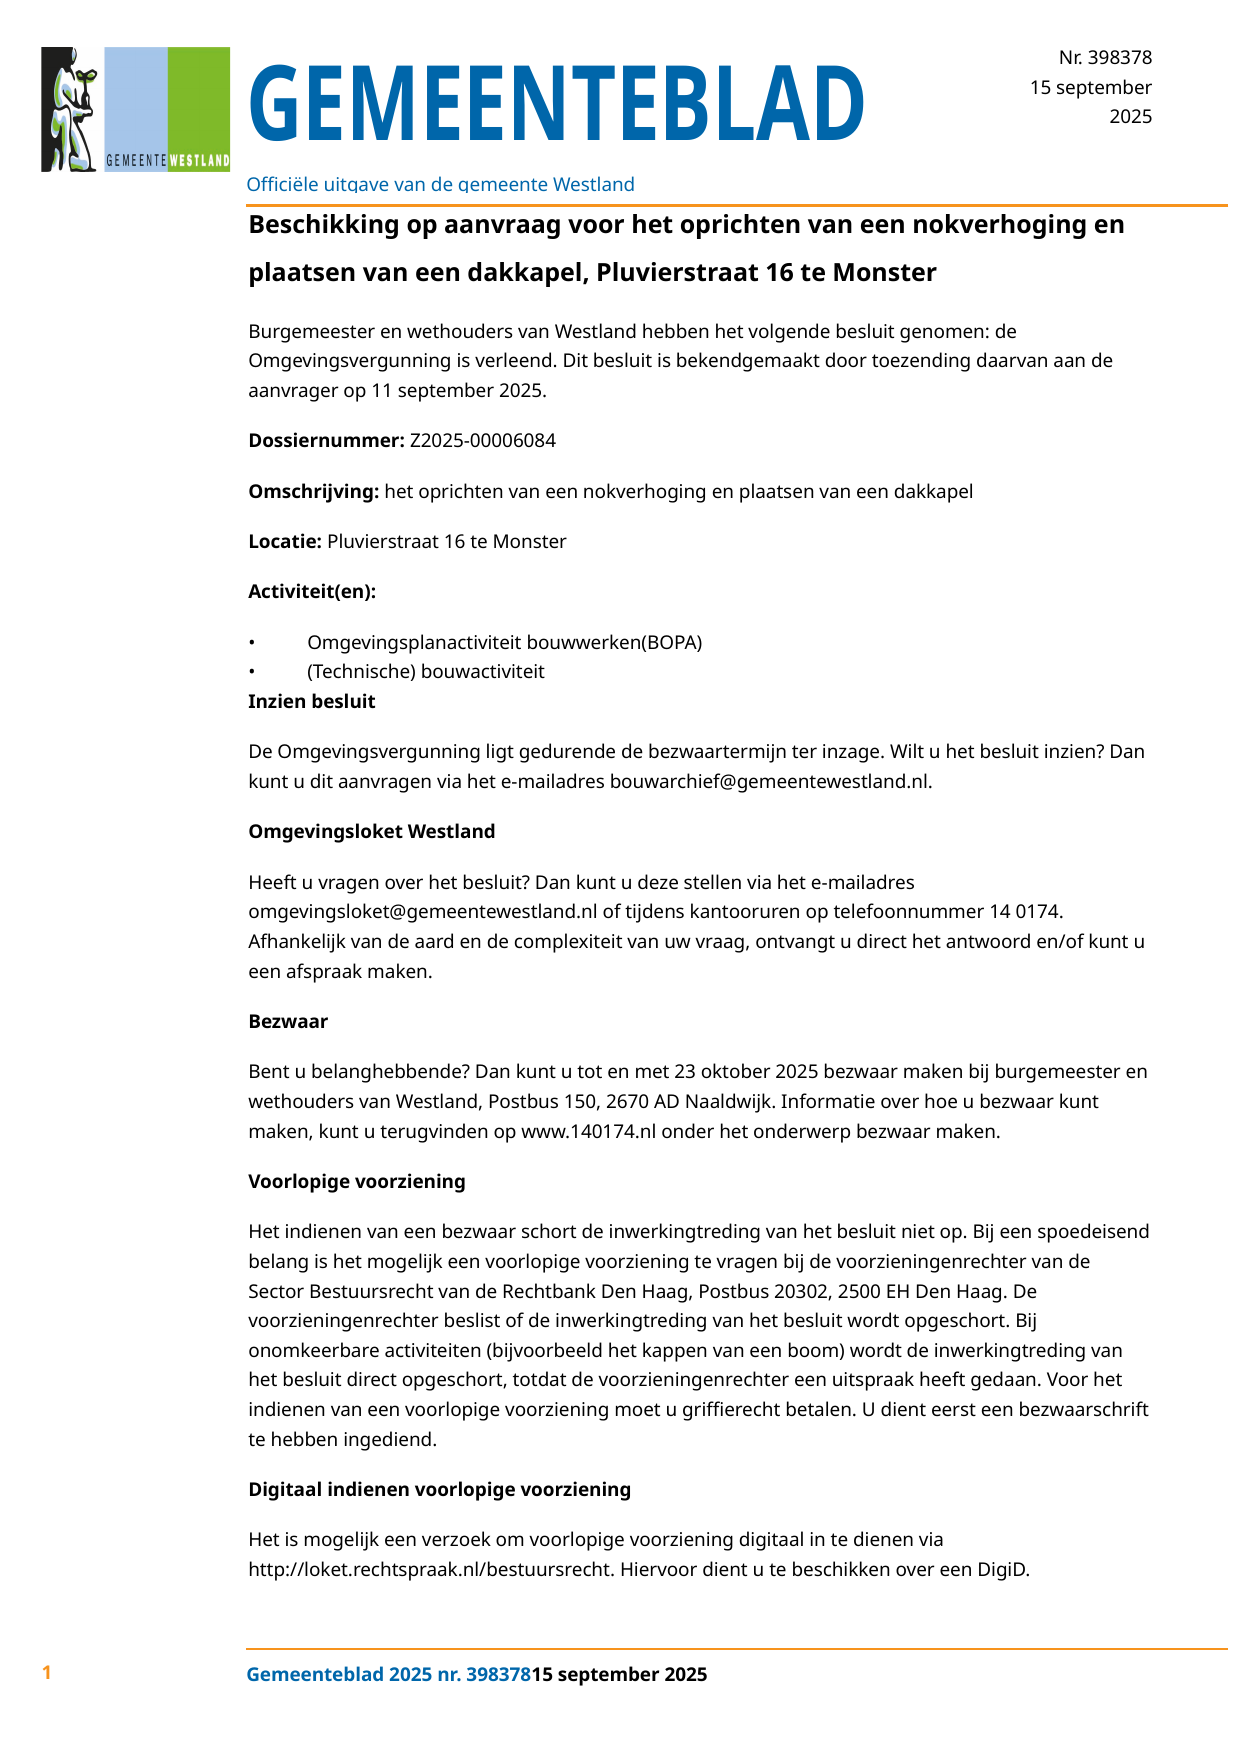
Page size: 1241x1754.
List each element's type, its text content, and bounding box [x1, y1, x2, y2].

text Bent u belanghebbende? Dan kunt u tot en met 23 oktober 2025 bezwaar maken bij burgemeester en wethouders van Westland, Postbus 150, 2670 AD Naaldwijk. Informatie over hoe u bezwaar kunt maken, kunt u terugvinden op www.140174.nl onder het onderwerp bezwaar maken. [248, 1059, 1152, 1144]
text Het indienen van een bezwaar schort de inwerkingtreding van het besluit niet op. Bij een spoedeisend belang is het mogelijk een voorlopige voorziening te vragen bij de voorzieningenrechter van de Sector Bestuursrecht van de Rechtbank Den Haag, Postbus 20302, 2500 EH Den Haag. De voorzieningenrechter beslist of de inwerkingtreding van het besluit wordt opgeschort. Bij onomkeerbare activiteiten (bijvoorbeeld het kappen van een boom) wordt de inwerkingtreding van het besluit direct opgeschort, totdat de voorzieningenrechter een uitspraak heeft gedaan. Voor het indienen van een voorlopige voorziening moet u griffierecht betalen. U dient eerst een bezwaarschrift te hebben ingediend. [248, 1219, 1152, 1452]
text Heeft u vragen over het besluit? Dan kunt u deze stellen via het e-mailadres omgevingsloket@gemeentewestland.nl of tijdens kantooruren op telefoonnummer 14 0174. Afhankelijk van de aard en de complexiteit van uw vraag, ontvangt u direct het antwoord en/of kunt u een afspraak maken. [248, 869, 1152, 984]
text Omschrijving: het oprichten van een nokverhoging en plaatsen van een dakkapel [248, 478, 1152, 504]
text De Omgevingsvergunning ligt gedurende de bezwaartermijn ter inzage. Wilt u het besluit inzien? Dan kunt u dit aanvragen via het e-mailadres bouwarchief@gemeentewestland.nl. [248, 739, 1152, 794]
text Burgemeester en wethouders van Westland hebben het volgende besluit genomen: de Omgevingsvergunning is verleend. Dit besluit is bekendgemaakt door toezending daarvan aan de aanvrager op 11 september 2025. [248, 318, 1152, 403]
list Omgevingsplanactiviteit bouwwerken(BOPA) [248, 629, 1152, 655]
picture [41, 47, 231, 172]
text Digitaal indienen voorlopige voorziening [248, 1476, 1152, 1502]
text Beschikking op aanvraag voor het oprichten van een nokverhoging en plaatsen van een dakkapel, Pluvierstraat 16 te Monster [248, 207, 1152, 288]
text Dossiernummer: Z2025-00006084 [248, 427, 1152, 453]
text Voorlopige voorziening [248, 1168, 1152, 1194]
text Bezwaar [248, 1008, 1152, 1034]
text Activiteit(en): [248, 579, 1152, 604]
list (Technische) bouwactiviteit [248, 659, 1152, 684]
text Omgevingsloket Westland [248, 819, 1152, 844]
text Het is mogelijk een verzoek om voorlopige voorziening digitaal in te dienen via http://loket.rechtspraak.nl/bestuursrecht. Hiervoor dient u te beschikken over een DigiD. [248, 1527, 1152, 1582]
text Locatie: Pluvierstraat 16 te Monster [248, 528, 1152, 554]
text Inzien besluit [248, 688, 1152, 714]
